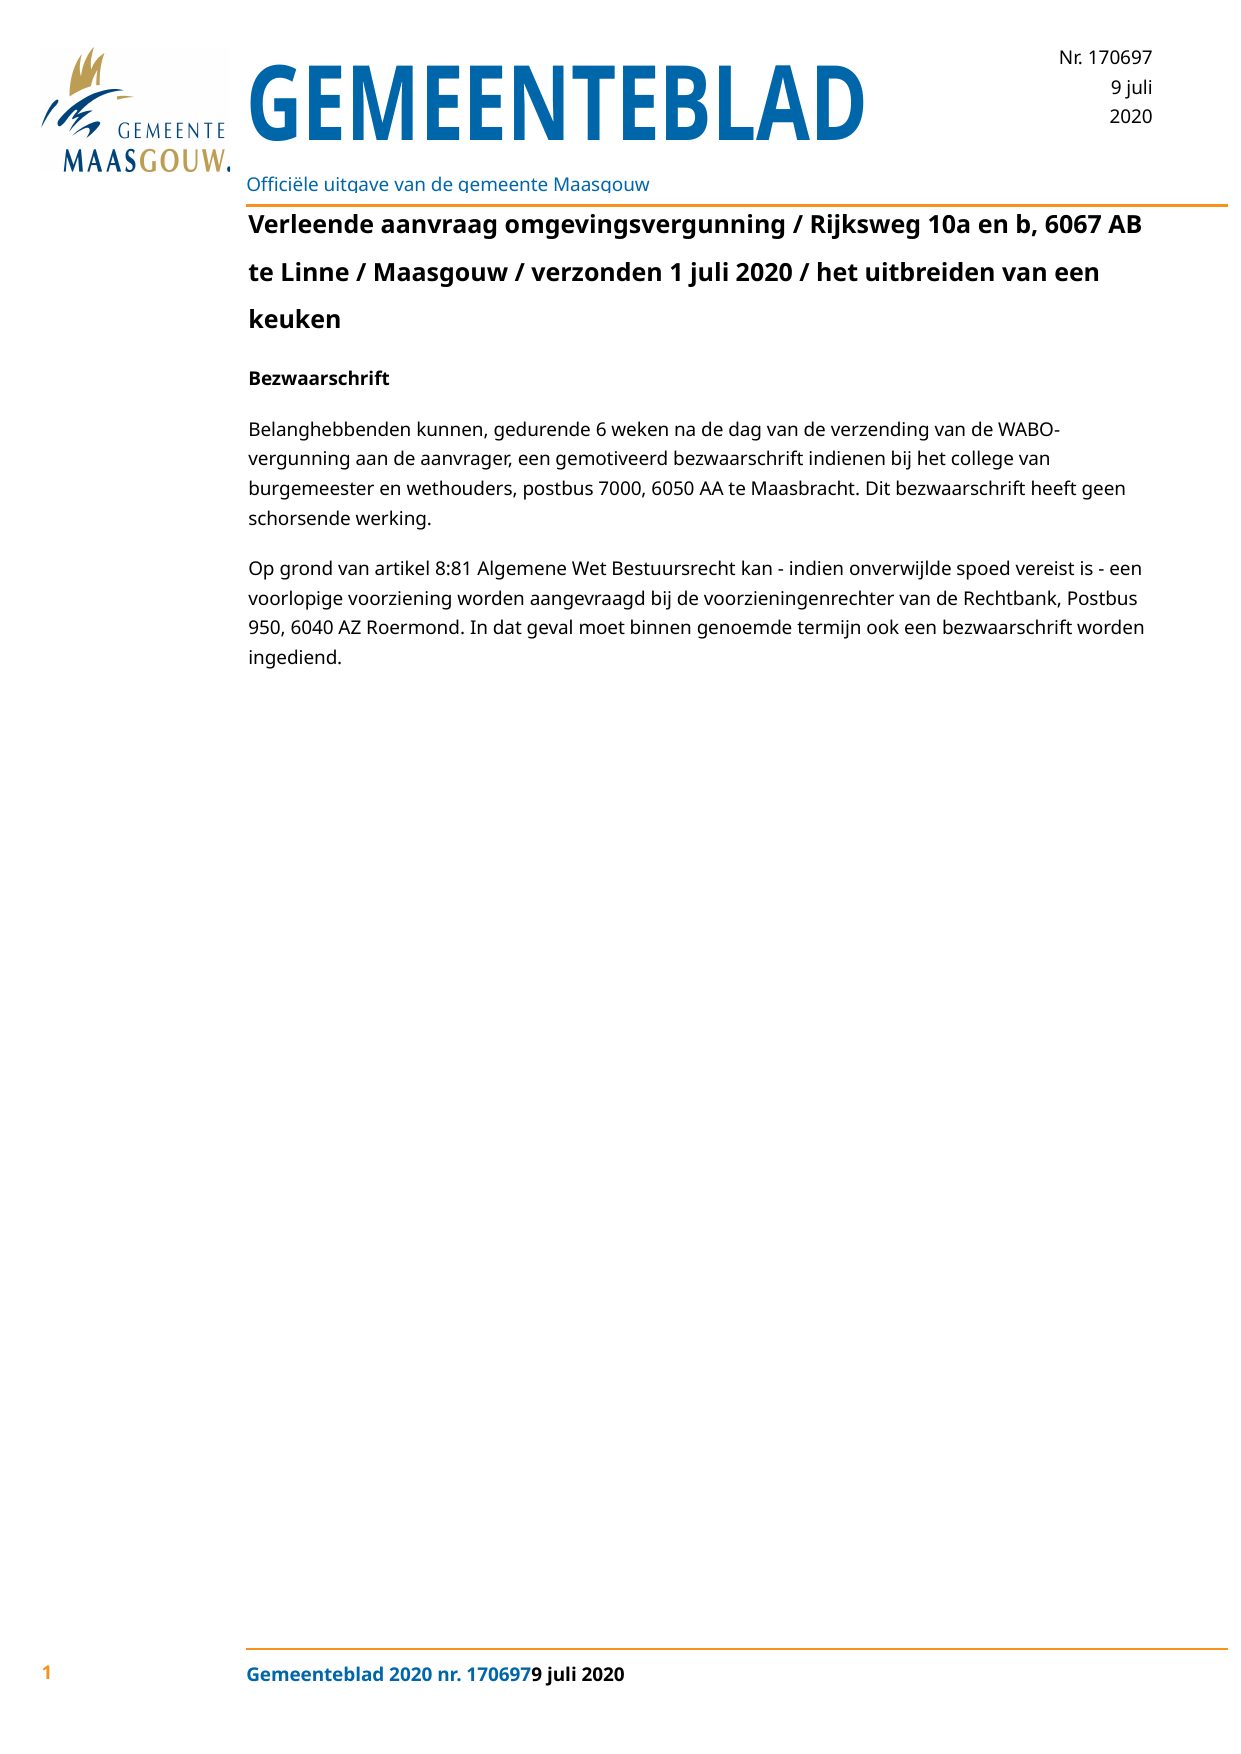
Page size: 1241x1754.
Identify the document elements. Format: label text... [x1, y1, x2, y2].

text Bezwaarschrift [248, 366, 1152, 391]
text Verleende aanvraag omgevingsvergunning / Rijksweg 10a en b, 6067 AB te Linne / Maasgouw / verzonden 1 juli 2020 / het uitbreiden van een keuken [248, 207, 1152, 336]
text Op grond van artikel 8:81 Algemene Wet Bestuursrecht kan - indien onverwijlde spoed vereist is - een voorlopige voorziening worden aangevraagd bij de voorzieningenrechter van de Rechtbank, Postbus 950, 6040 AZ Roermond. In dat geval moet binnen genoemde termijn ook een bezwaarschrift worden ingediend. [248, 555, 1152, 669]
text Belanghebbenden kunnen, gedurende 6 weken na de dag van de verzending van de WABO-vergunning aan de aanvrager, een gemotiveerd bezwaarschrift indienen bij het college van burgemeester en wethouders, postbus 7000, 6050 AA te Maasbracht. Dit bezwaarschrift heeft geen schorsende werking. [248, 416, 1152, 530]
picture [41, 47, 231, 172]
